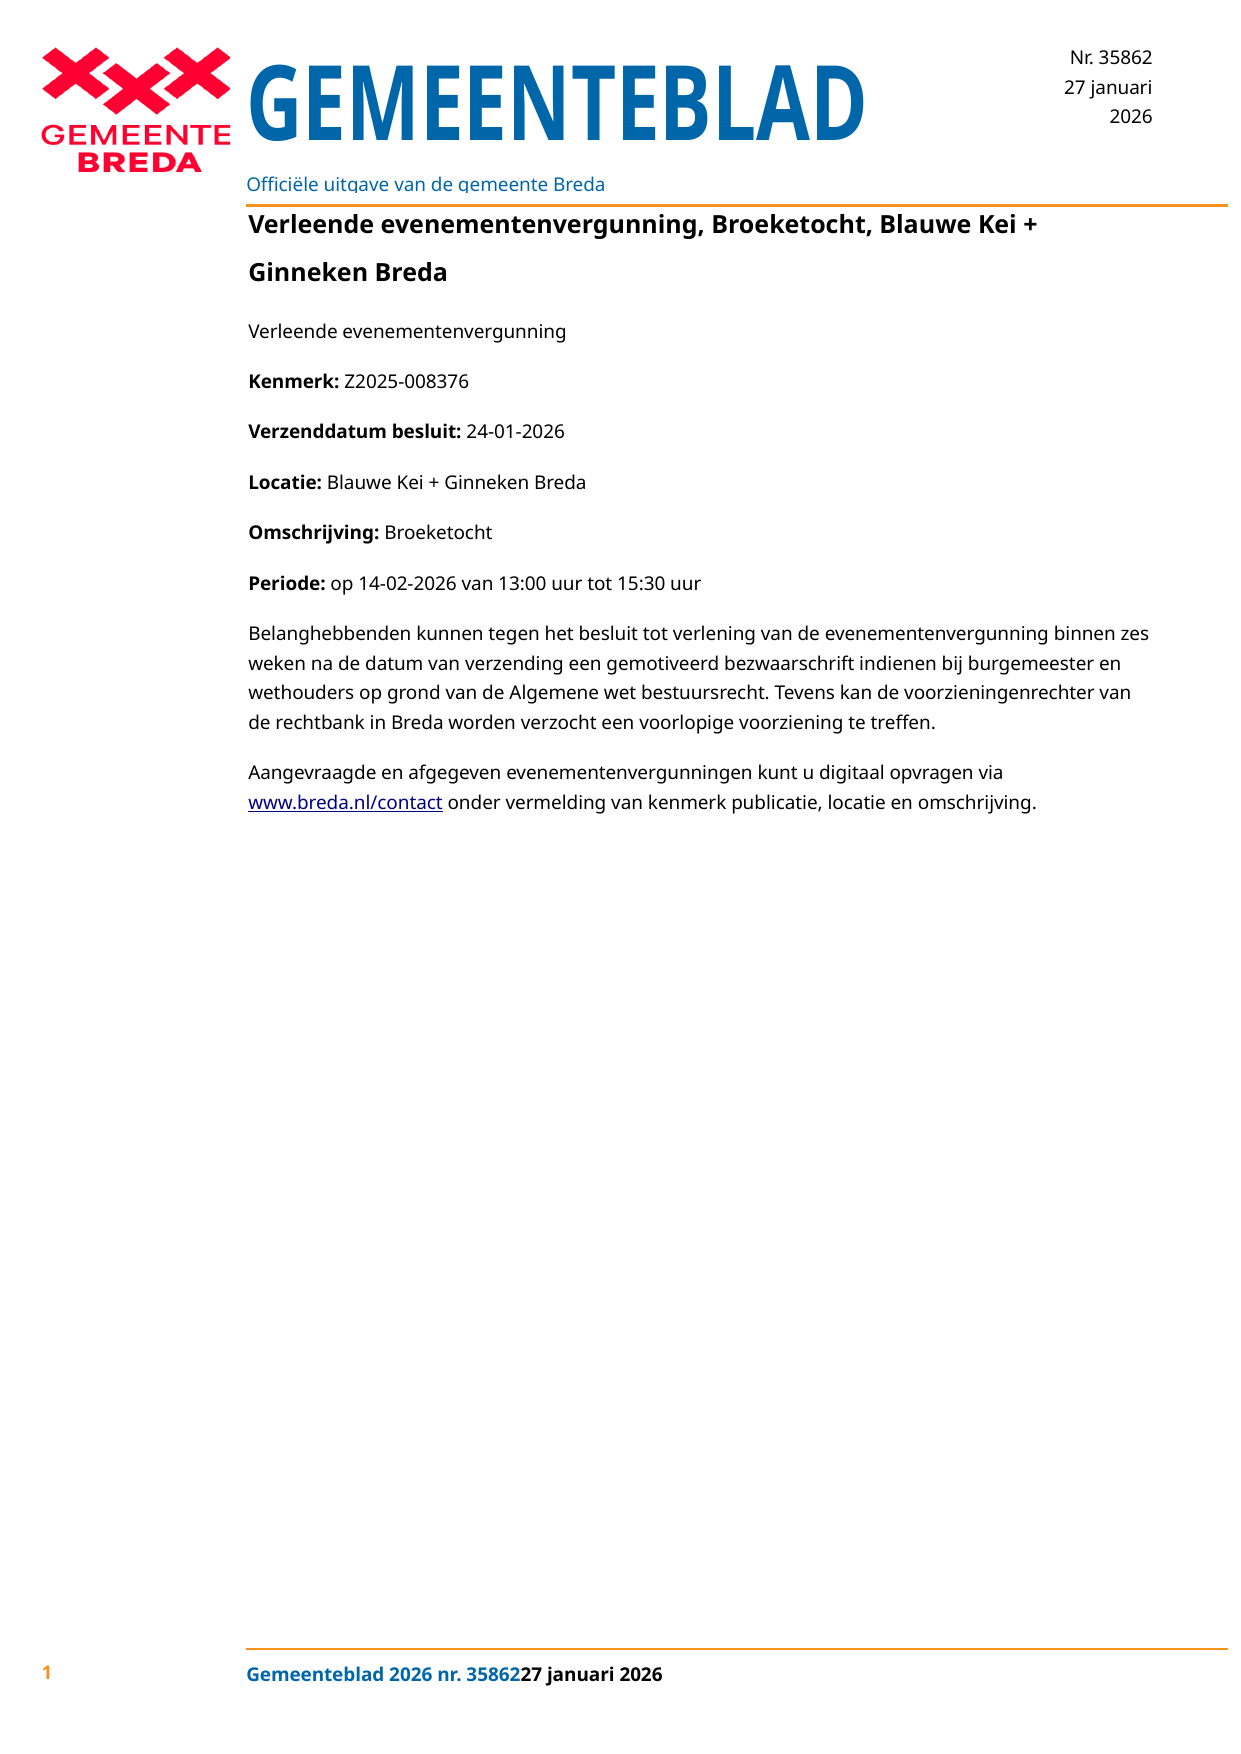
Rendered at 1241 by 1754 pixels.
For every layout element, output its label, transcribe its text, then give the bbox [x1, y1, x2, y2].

text Verleende evenementenvergunning, Broeketocht, Blauwe Kei + Ginneken Breda [248, 207, 1152, 288]
text Verzenddatum besluit: 24-01-2026 [248, 419, 1152, 444]
text Periode: op 14-02-2026 van 13:00 uur tot 15:30 uur [248, 570, 1152, 596]
text Kenmerk: Z2025-008376 [248, 368, 1152, 394]
text Aangevraagde en afgegeven evenementenvergunningen kunt u digitaal opvragen via www.breda.nl/contact onder vermelding van kenmerk publicatie, locatie en omschrijving. [248, 759, 1152, 815]
text Locatie: Blauwe Kei + Ginneken Breda [248, 469, 1152, 495]
text Belanghebbenden kunnen tegen het besluit tot verlening van de evenementenvergunning binnen zes weken na de datum van verzending een gemotiveerd bezwaarschrift indienen bij burgemeester en wethouders op grond van de Algemene wet bestuursrecht. Tevens kan de voorzieningenrechter van de rechtbank in Breda worden verzocht een voorlopige voorziening te treffen. [248, 620, 1152, 735]
text Omschrijving: Broeketocht [248, 519, 1152, 545]
text Verleende evenementenvergunning [248, 318, 1152, 344]
picture [41, 47, 231, 172]
